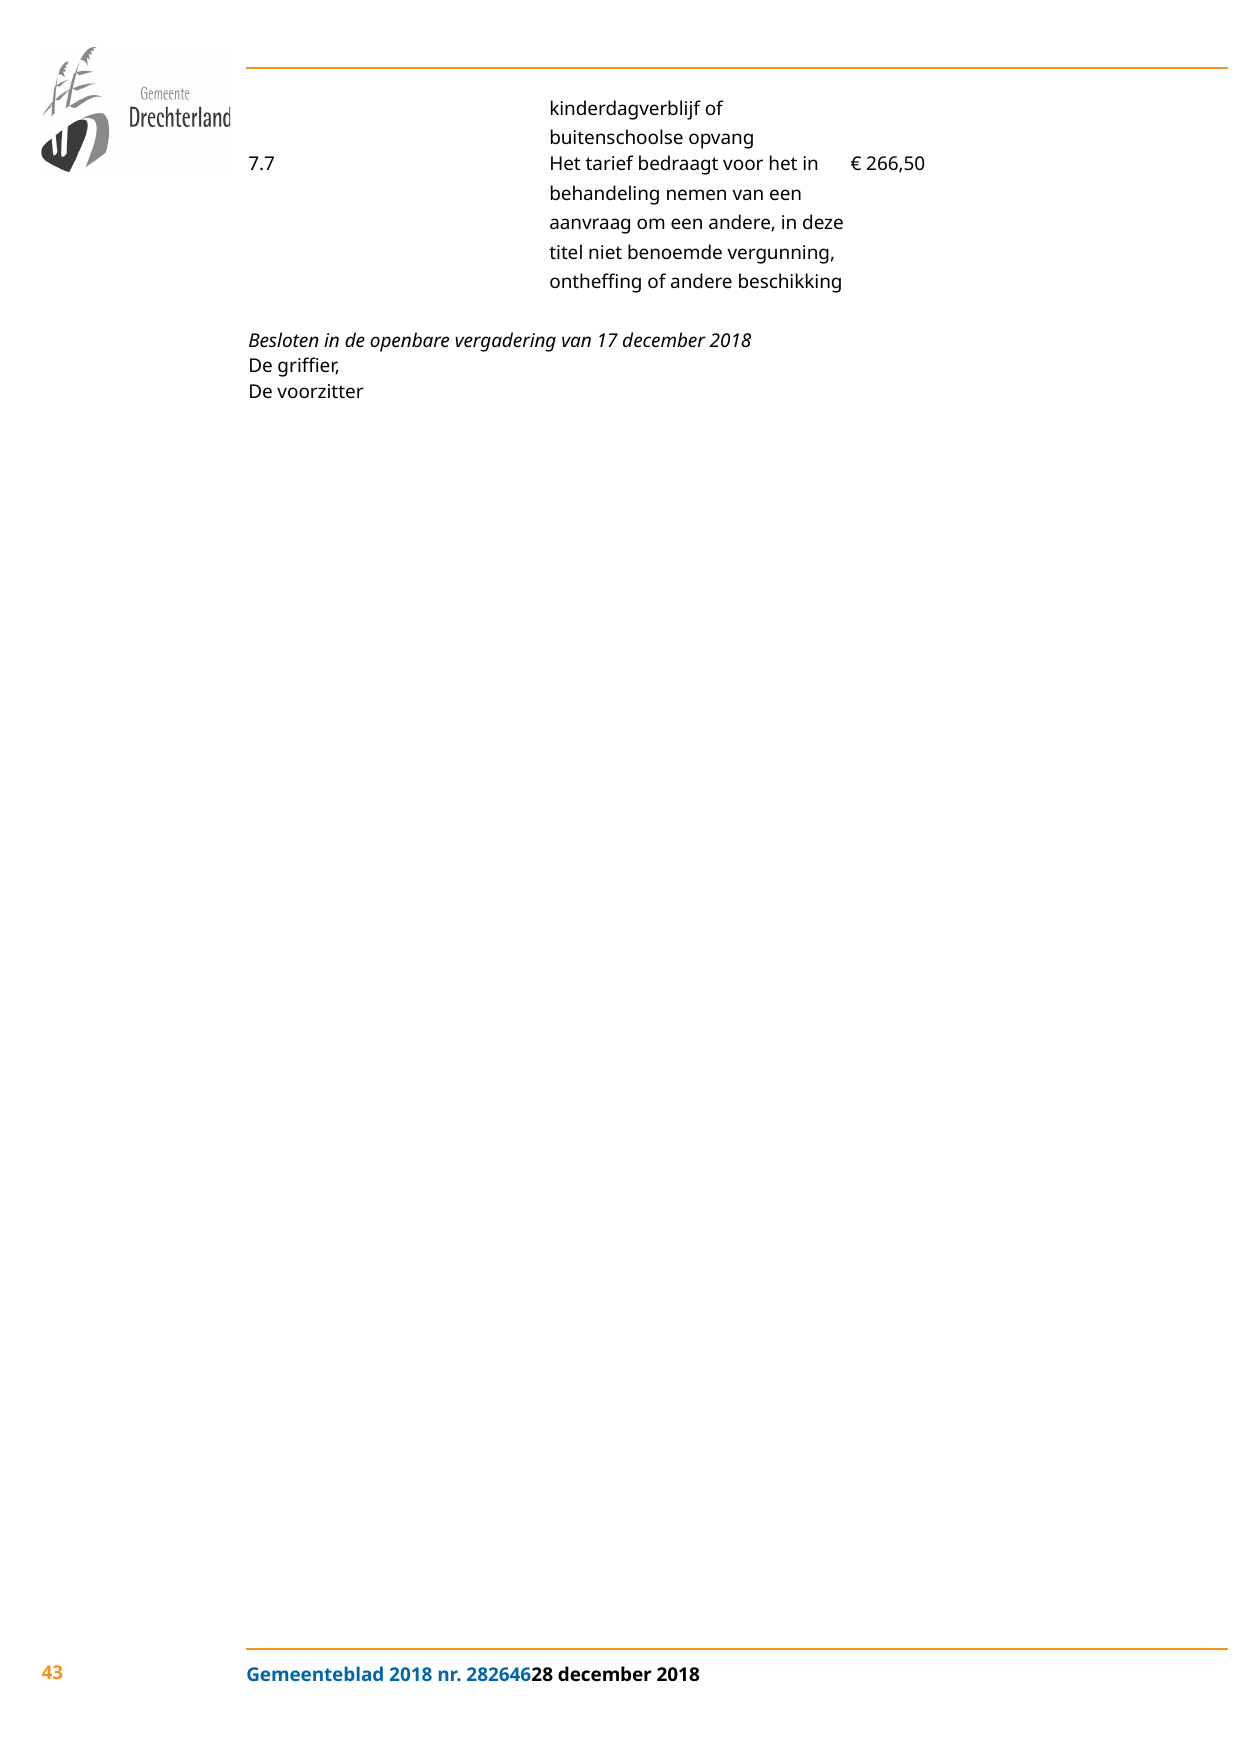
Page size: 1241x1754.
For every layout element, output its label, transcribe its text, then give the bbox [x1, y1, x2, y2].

table_cell [248, 95, 549, 150]
table_cell 7.7 [248, 150, 549, 294]
picture [41, 47, 231, 172]
text Besloten in de openbare vergadering van 17 december 2018 [248, 327, 1152, 353]
text De voorzitter [248, 378, 1152, 404]
text De griffier, [248, 353, 1152, 378]
table_cell [850, 95, 1152, 150]
table_cell € 266,50 [850, 150, 1152, 294]
table_cell Het tarief bedraagt voor het in behandeling nemen van een aanvraag om een andere, in deze titel niet benoemde vergunning, ontheffing of andere beschikking [549, 150, 850, 294]
table_cell kinderdagverblijf of buitenschoolse opvang [549, 95, 850, 150]
